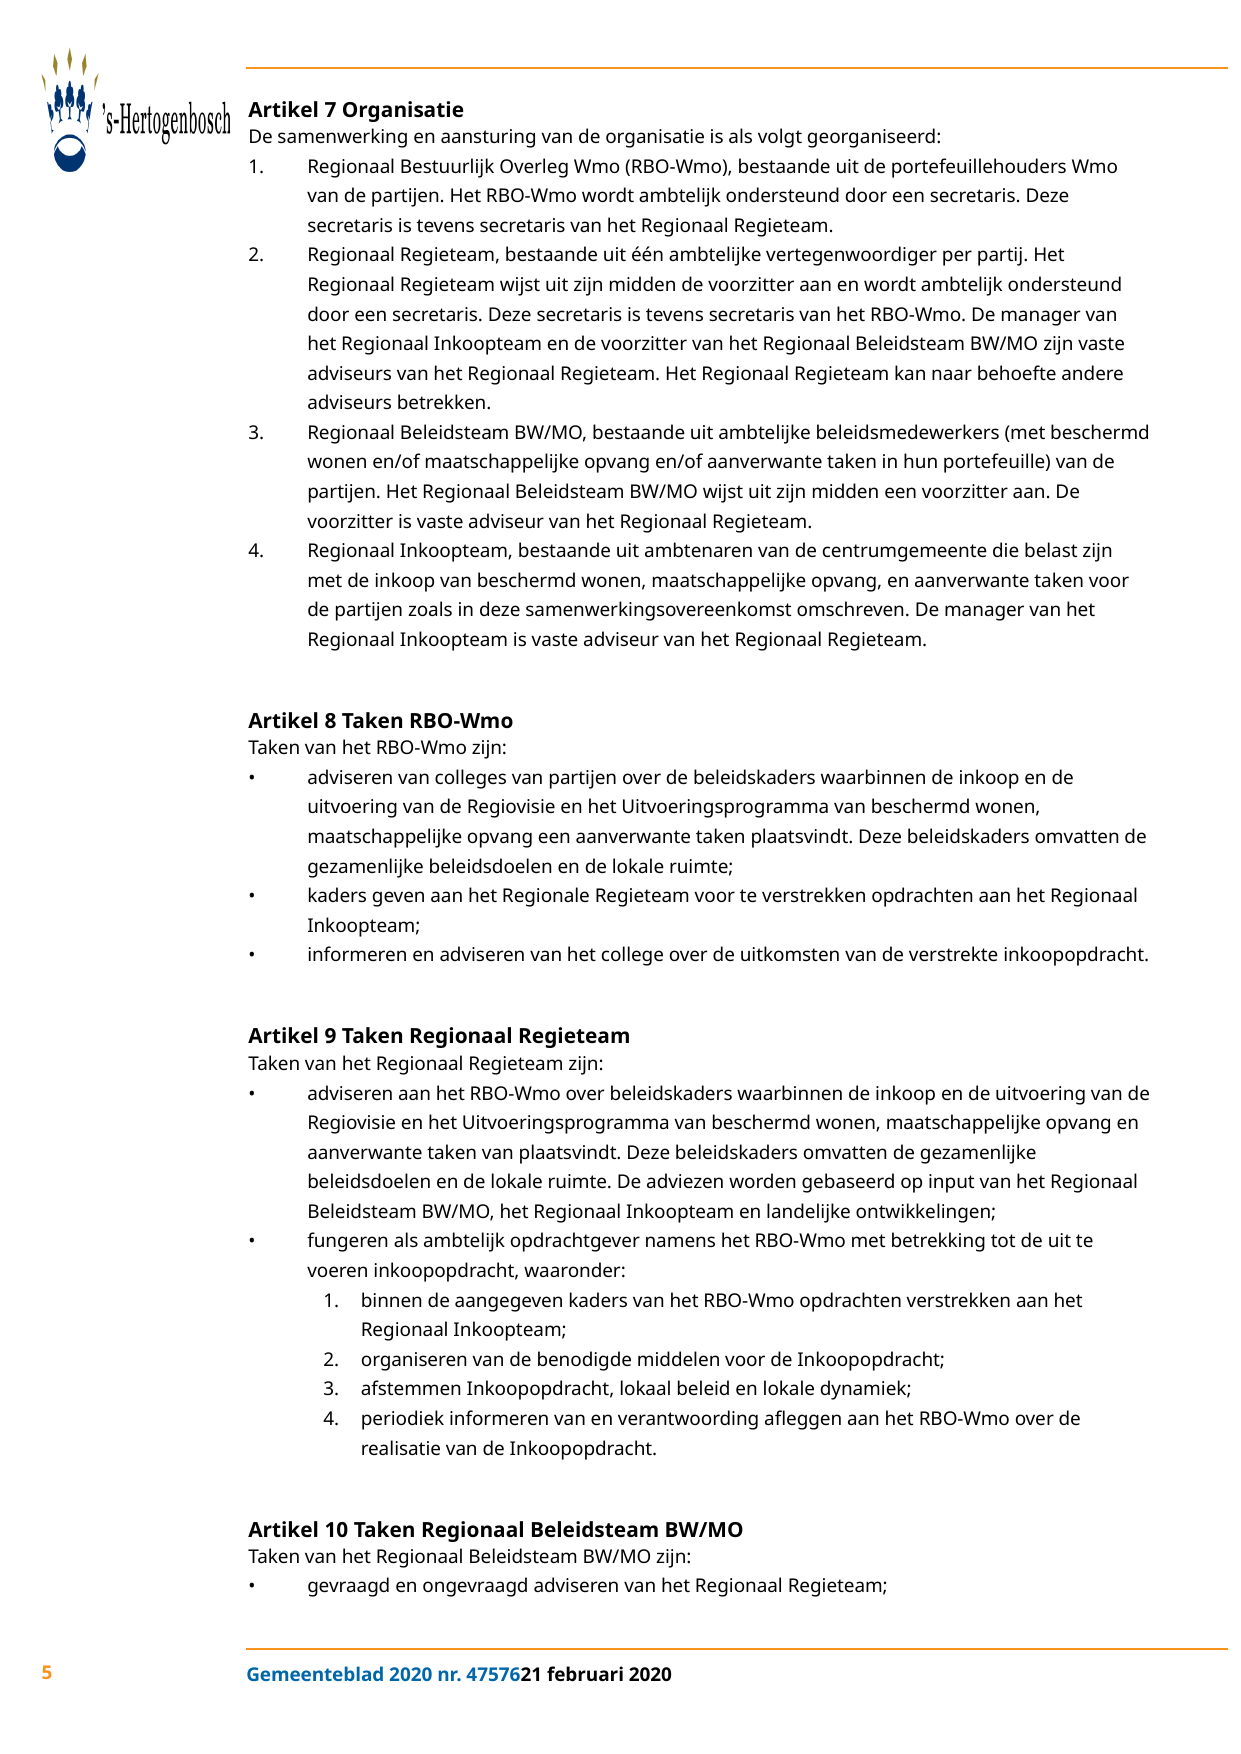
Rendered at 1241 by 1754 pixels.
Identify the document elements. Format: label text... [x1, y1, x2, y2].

list afstemmen Inkoopopdracht, lokaal beleid en lokale dynamiek; [323, 1376, 1152, 1401]
list fungeren als ambtelijk opdrachtgever namens het RBO-Wmo met betrekking tot de uit te voeren inkoopopdracht, waaronder: [248, 1228, 1152, 1283]
list binnen de aangegeven kaders van het RBO-Wmo opdrachten verstrekken aan het Regionaal Inkoopteam; [323, 1287, 1152, 1342]
text De samenwerking en aansturing van de organisatie is als volgt georganiseerd: [248, 123, 1152, 149]
list adviseren van colleges van partijen over de beleidskaders waarbinnen de inkoop en de uitvoering van de Regiovisie en het Uitvoeringsprogramma van beschermd wonen, maatschappelijke opvang een aanverwante taken plaatsvindt. Deze beleidskaders omvatten de gezamenlijke beleidsdoelen en de lokale ruimte; [248, 764, 1152, 879]
list periodiek informeren van en verantwoording afleggen aan het RBO-Wmo over de realisatie van de Inkoopopdracht. [323, 1405, 1152, 1460]
text Artikel 9 Taken Regionaal Regieteam [248, 1022, 1152, 1050]
text Taken van het Regionaal Beleidsteam BW/MO zijn: [248, 1543, 1152, 1569]
list informeren en adviseren van het college over de uitkomsten van de verstrekte inkoopopdracht. [248, 942, 1152, 967]
list Regionaal Inkoopteam, bestaande uit ambtenaren van de centrumgemeente die belast zijn met de inkoop van beschermd wonen, maatschappelijke opvang, en aanverwante taken voor de partijen zoals in deze samenwerkingsovereenkomst omschreven. De manager van het Regionaal Inkoopteam is vaste adviseur van het Regionaal Regieteam. [248, 537, 1152, 652]
list Regionaal Beleidsteam BW/MO, bestaande uit ambtelijke beleidsmedewerkers (met beschermd wonen en/of maatschappelijke opvang en/of aanverwante taken in hun portefeuille) van de partijen. Het Regionaal Beleidsteam BW/MO wijst uit zijn midden een voorzitter aan. De voorzitter is vaste adviseur van het Regionaal Regieteam. [248, 419, 1152, 533]
text Artikel 8 Taken RBO-Wmo [248, 706, 1152, 734]
text Taken van het Regionaal Regieteam zijn: [248, 1050, 1152, 1076]
text Taken van het RBO-Wmo zijn: [248, 734, 1152, 760]
list gevraagd en ongevraagd adviseren van het Regionaal Regieteam; [248, 1573, 1152, 1598]
text Artikel 7 Organisatie [248, 95, 1152, 123]
list Regionaal Bestuurlijk Overleg Wmo (RBO-Wmo), bestaande uit de portefeuillehouders Wmo van de partijen. Het RBO-Wmo wordt ambtelijk ondersteund door een secretaris. Deze secretaris is tevens secretaris van het Regionaal Regieteam. [248, 153, 1152, 238]
list kaders geven aan het Regionale Regieteam voor te verstrekken opdrachten aan het Regionaal Inkoopteam; [248, 882, 1152, 938]
list Regionaal Regieteam, bestaande uit één ambtelijke vertegenwoordiger per partij. Het Regionaal Regieteam wijst uit zijn midden de voorzitter aan en wordt ambtelijk ondersteund door een secretaris. Deze secretaris is tevens secretaris van het RBO-Wmo. De manager van het Regionaal Inkoopteam en de voorzitter van het Regionaal Beleidsteam BW/MO zijn vaste adviseurs van het Regionaal Regieteam. Het Regionaal Regieteam kan naar behoefte andere adviseurs betrekken. [248, 242, 1152, 415]
text Artikel 10 Taken Regionaal Beleidsteam BW/MO [248, 1515, 1152, 1543]
list organiseren van de benodigde middelen voor de Inkoopopdracht; [323, 1346, 1152, 1372]
picture [41, 47, 231, 172]
list adviseren aan het RBO-Wmo over beleidskaders waarbinnen de inkoop en de uitvoering van de Regiovisie en het Uitvoeringsprogramma van beschermd wonen, maatschappelijke opvang en aanverwante taken van plaatsvindt. Deze beleidskaders omvatten de gezamenlijke beleidsdoelen en de lokale ruimte. De adviezen worden gebaseerd op input van het Regionaal Beleidsteam BW/MO, het Regionaal Inkoopteam en landelijke ontwikkelingen; [248, 1080, 1152, 1224]
